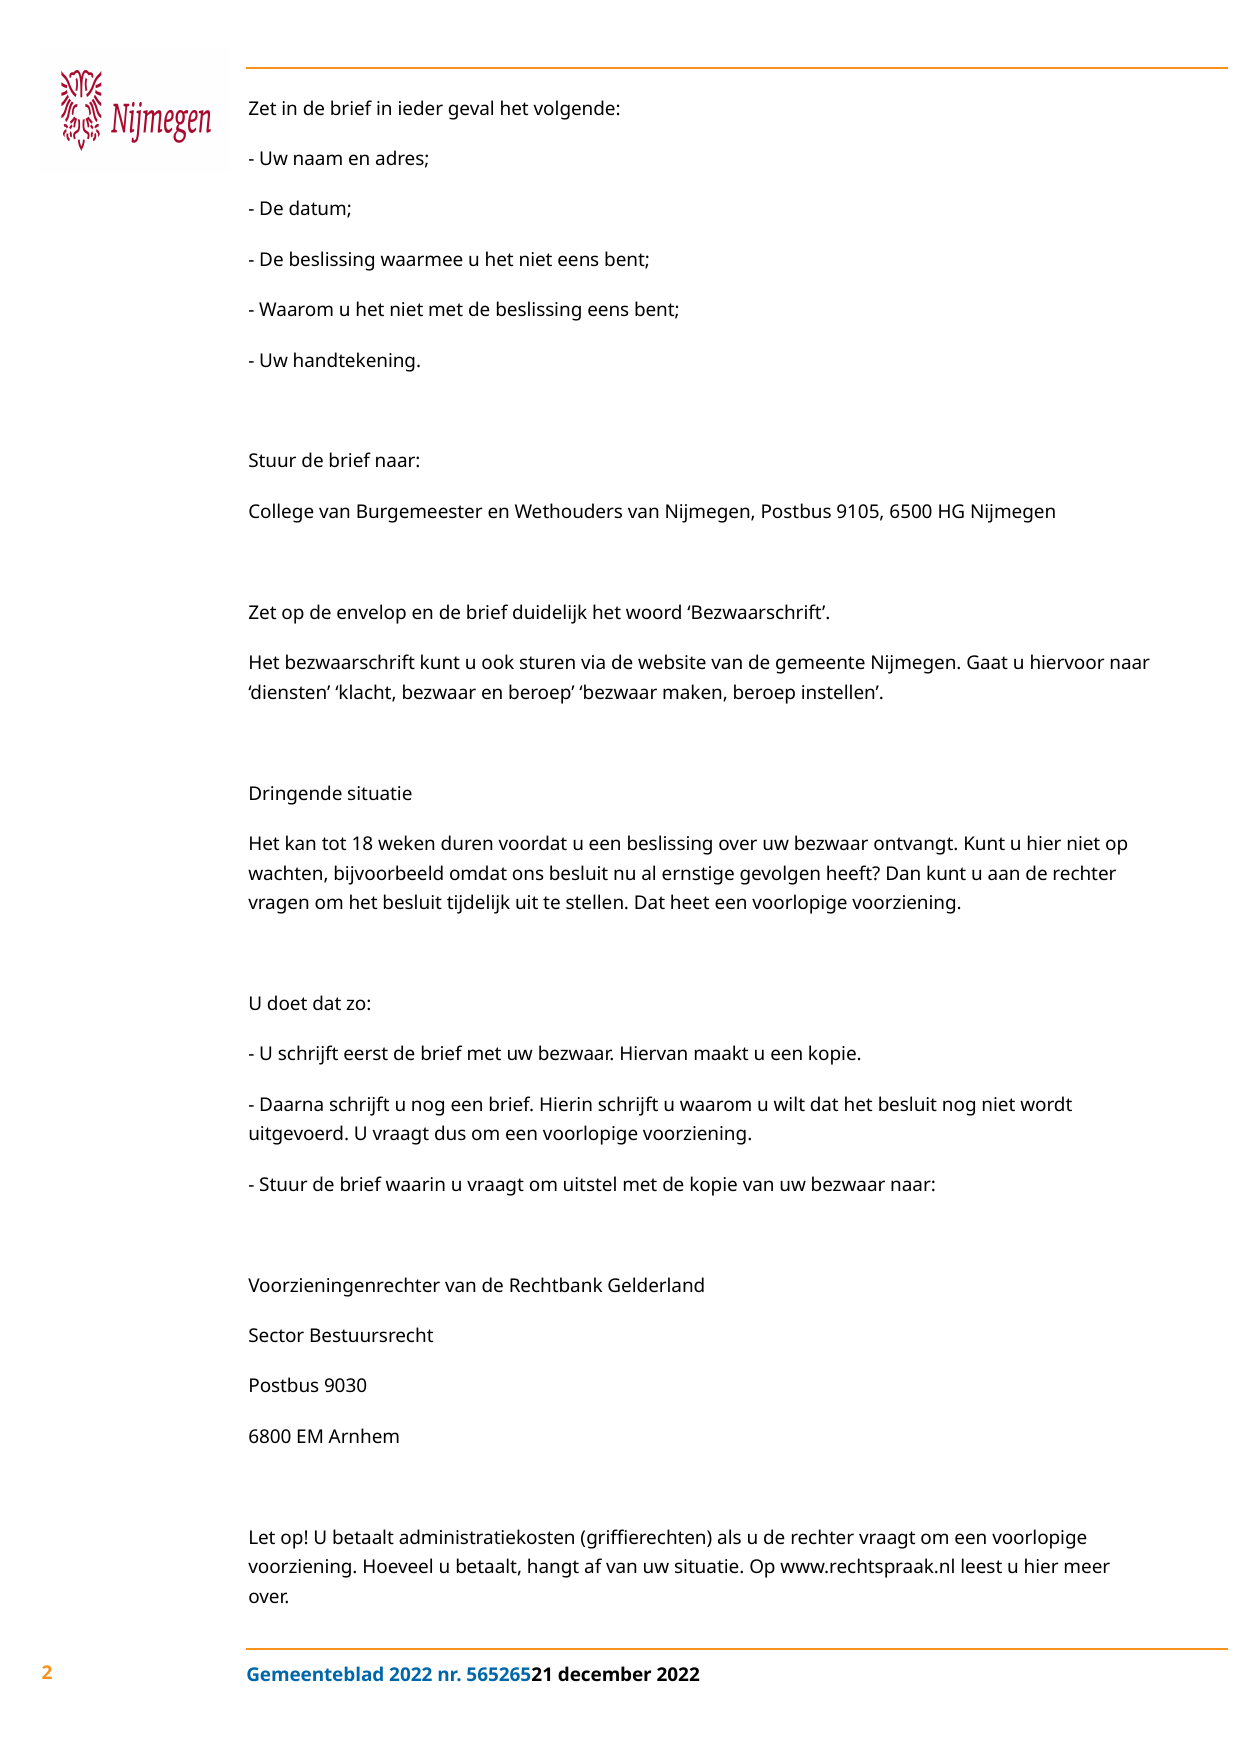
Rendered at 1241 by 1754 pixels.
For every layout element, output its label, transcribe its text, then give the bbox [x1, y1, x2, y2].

text - Waarom u het niet met de beslissing eens bent; [248, 296, 1152, 322]
text - De beslissing waarmee u het niet eens bent; [248, 246, 1152, 272]
text Zet op de envelop en de brief duidelijk het woord ‘Bezwaarschrift’. [248, 599, 1152, 625]
text - Uw naam en adres; [248, 145, 1152, 171]
text Stuur de brief naar: [248, 448, 1152, 473]
text College van Burgemeester en Wethouders van Nijmegen, Postbus 9105, 6500 HG Nijmegen [248, 498, 1152, 524]
text Let op! U betaalt administratiekosten (griffierechten) als u de rechter vraagt om een voorlopige voorziening. Hoeveel u betaalt, hangt af van uw situatie. Op www.rechtspraak.nl leest u hier meer over. [248, 1524, 1152, 1609]
text - De datum; [248, 196, 1152, 221]
text Voorzieningenrechter van de Rechtbank Gelderland [248, 1272, 1152, 1298]
text Sector Bestuursrecht [248, 1322, 1152, 1348]
text - Daarna schrijft u nog een brief. Hierin schrijft u waarom u wilt dat het besluit nog niet wordt uitgevoerd. U vraagt dus om een voorlopige voorziening. [248, 1091, 1152, 1146]
text Het kan tot 18 weken duren voordat u een beslissing over uw bezwaar ontvangt. Kunt u hier niet op wachten, bijvoorbeeld omdat ons besluit nu al ernstige gevolgen heeft? Dan kunt u aan de rechter vragen om het besluit tijdelijk uit te stellen. Dat heet een voorlopige voorziening. [248, 830, 1152, 915]
text - Stuur de brief waarin u vraagt om uitstel met de kopie van uw bezwaar naar: [248, 1171, 1152, 1197]
text Zet in de brief in ieder geval het volgende: [248, 95, 1152, 121]
text - Uw handtekening. [248, 347, 1152, 373]
text 6800 EM Arnhem [248, 1423, 1152, 1449]
text - U schrijft eerst de brief met uw bezwaar. Hiervan maakt u een kopie. [248, 1041, 1152, 1066]
text Dringende situatie [248, 780, 1152, 806]
picture [41, 47, 231, 172]
text U doet dat zo: [248, 990, 1152, 1016]
text Het bezwaarschrift kunt u ook sturen via de website van de gemeente Nijmegen. Gaat u hiervoor naar ‘diensten’ ‘klacht, bezwaar en beroep’ ‘bezwaar maken, beroep instellen’. [248, 649, 1152, 705]
text Postbus 9030 [248, 1373, 1152, 1398]
